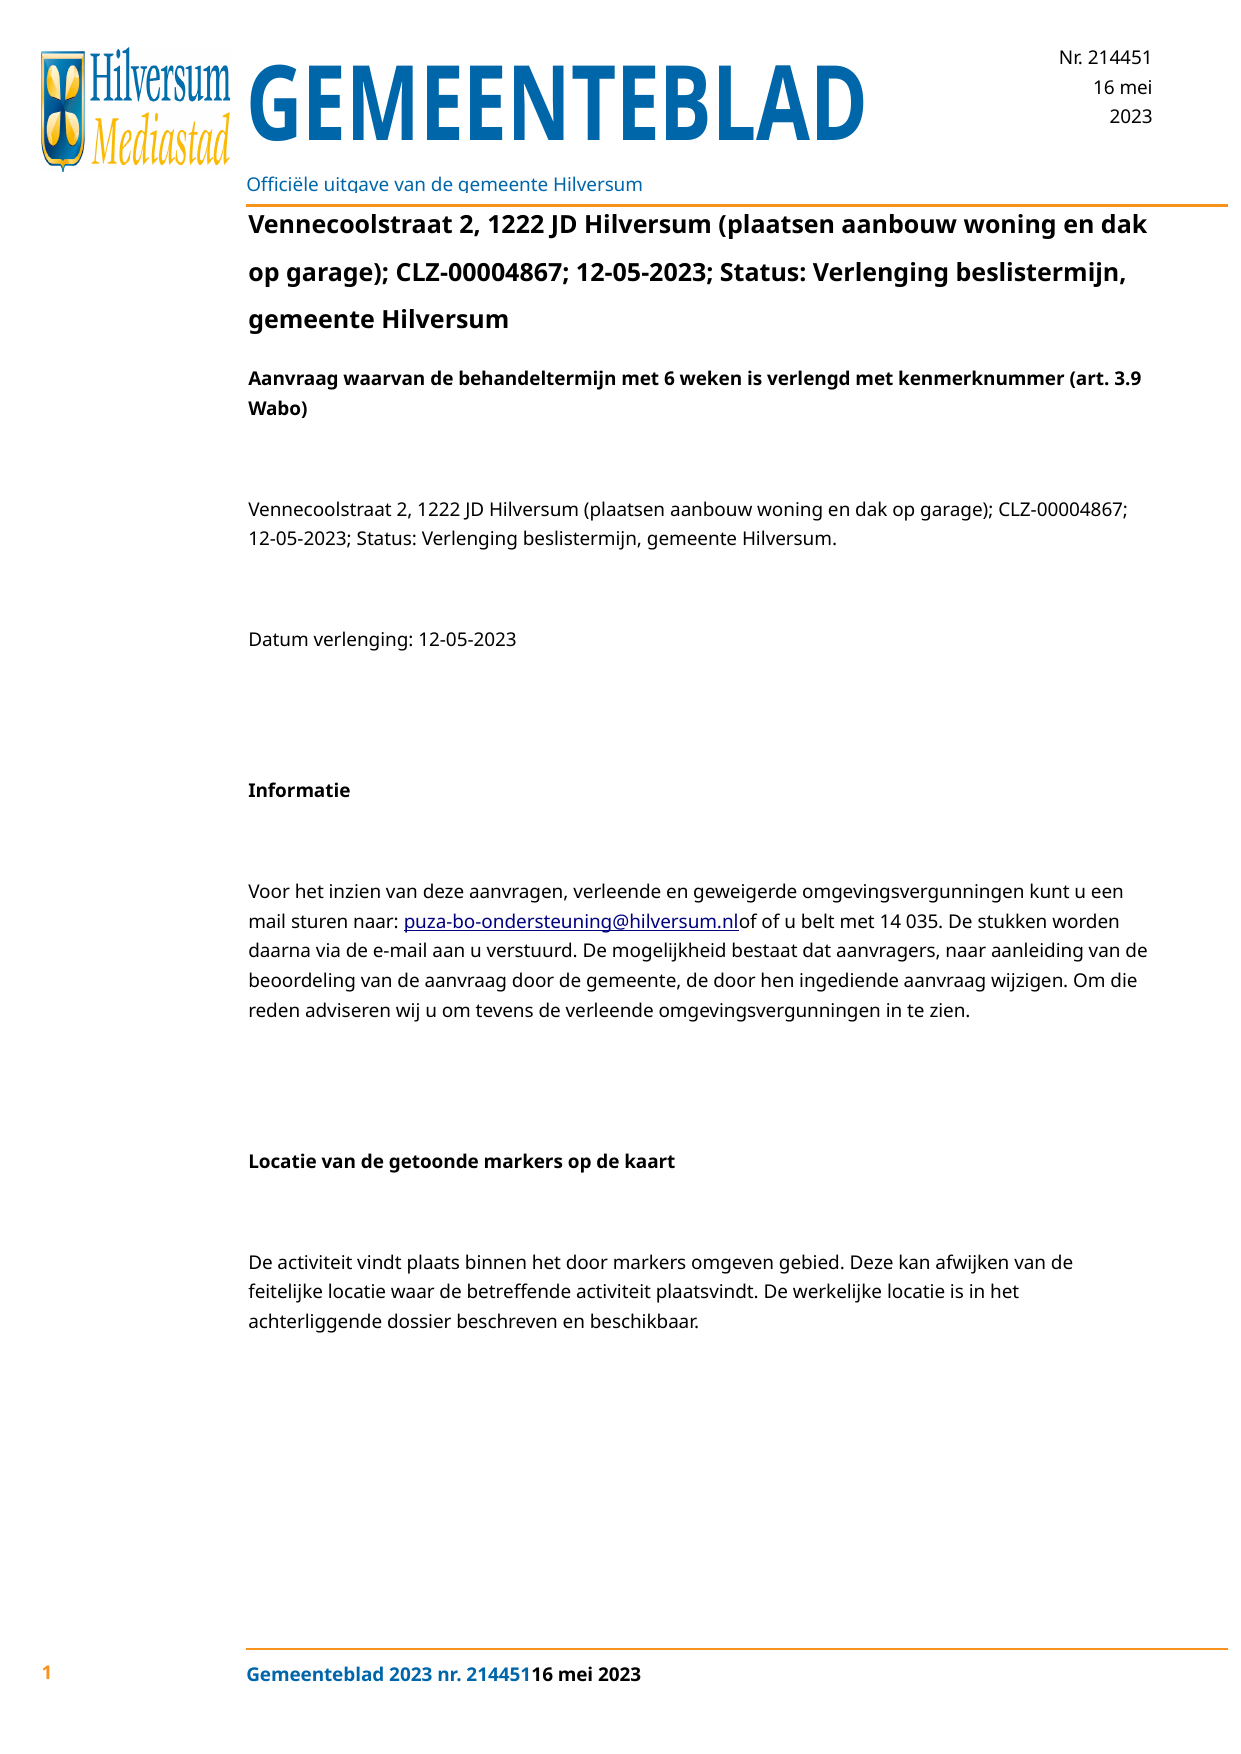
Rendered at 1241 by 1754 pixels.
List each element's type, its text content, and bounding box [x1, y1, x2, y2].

text Vennecoolstraat 2, 1222 JD Hilversum (plaatsen aanbouw woning en dak op garage); CLZ-00004867; 12-05-2023; Status: Verlenging beslistermijn, gemeente Hilversum. [248, 496, 1152, 551]
text Vennecoolstraat 2, 1222 JD Hilversum (plaatsen aanbouw woning en dak op garage); CLZ-00004867; 12-05-2023; Status: Verlenging beslistermijn, gemeente Hilversum [248, 207, 1152, 336]
text Locatie van de getoonde markers op de kaart [248, 1148, 1152, 1174]
text De activiteit vindt plaats binnen het door markers omgeven gebied. Deze kan afwijken van de feitelijke locatie waar de betreffende activiteit plaatsvindt. De werkelijke locatie is in het achterliggende dossier beschreven en beschikbaar. [248, 1249, 1152, 1334]
text Datum verlenging: 12-05-2023 [248, 626, 1152, 652]
text Informatie [248, 778, 1152, 803]
text Aanvraag waarvan de behandeltermijn met 6 weken is verlengd met kenmerknummer (art. 3.9 Wabo) [248, 366, 1152, 421]
picture [41, 47, 231, 172]
text Voor het inzien van deze aanvragen, verleende en geweigerde omgevingsvergunningen kunt u een mail sturen naar: puza-bo-ondersteuning@hilversum.nlof of u belt met 14 035. De stukken worden daarna via de e-mail aan u verstuurd. De mogelijkheid bestaat dat aanvragers, naar aanleiding van de beoordeling van de aanvraag door de gemeente, de door hen ingediende aanvraag wijzigen. Om die reden adviseren wij u om tevens de verleende omgevingsvergunningen in te zien. [248, 878, 1152, 1022]
